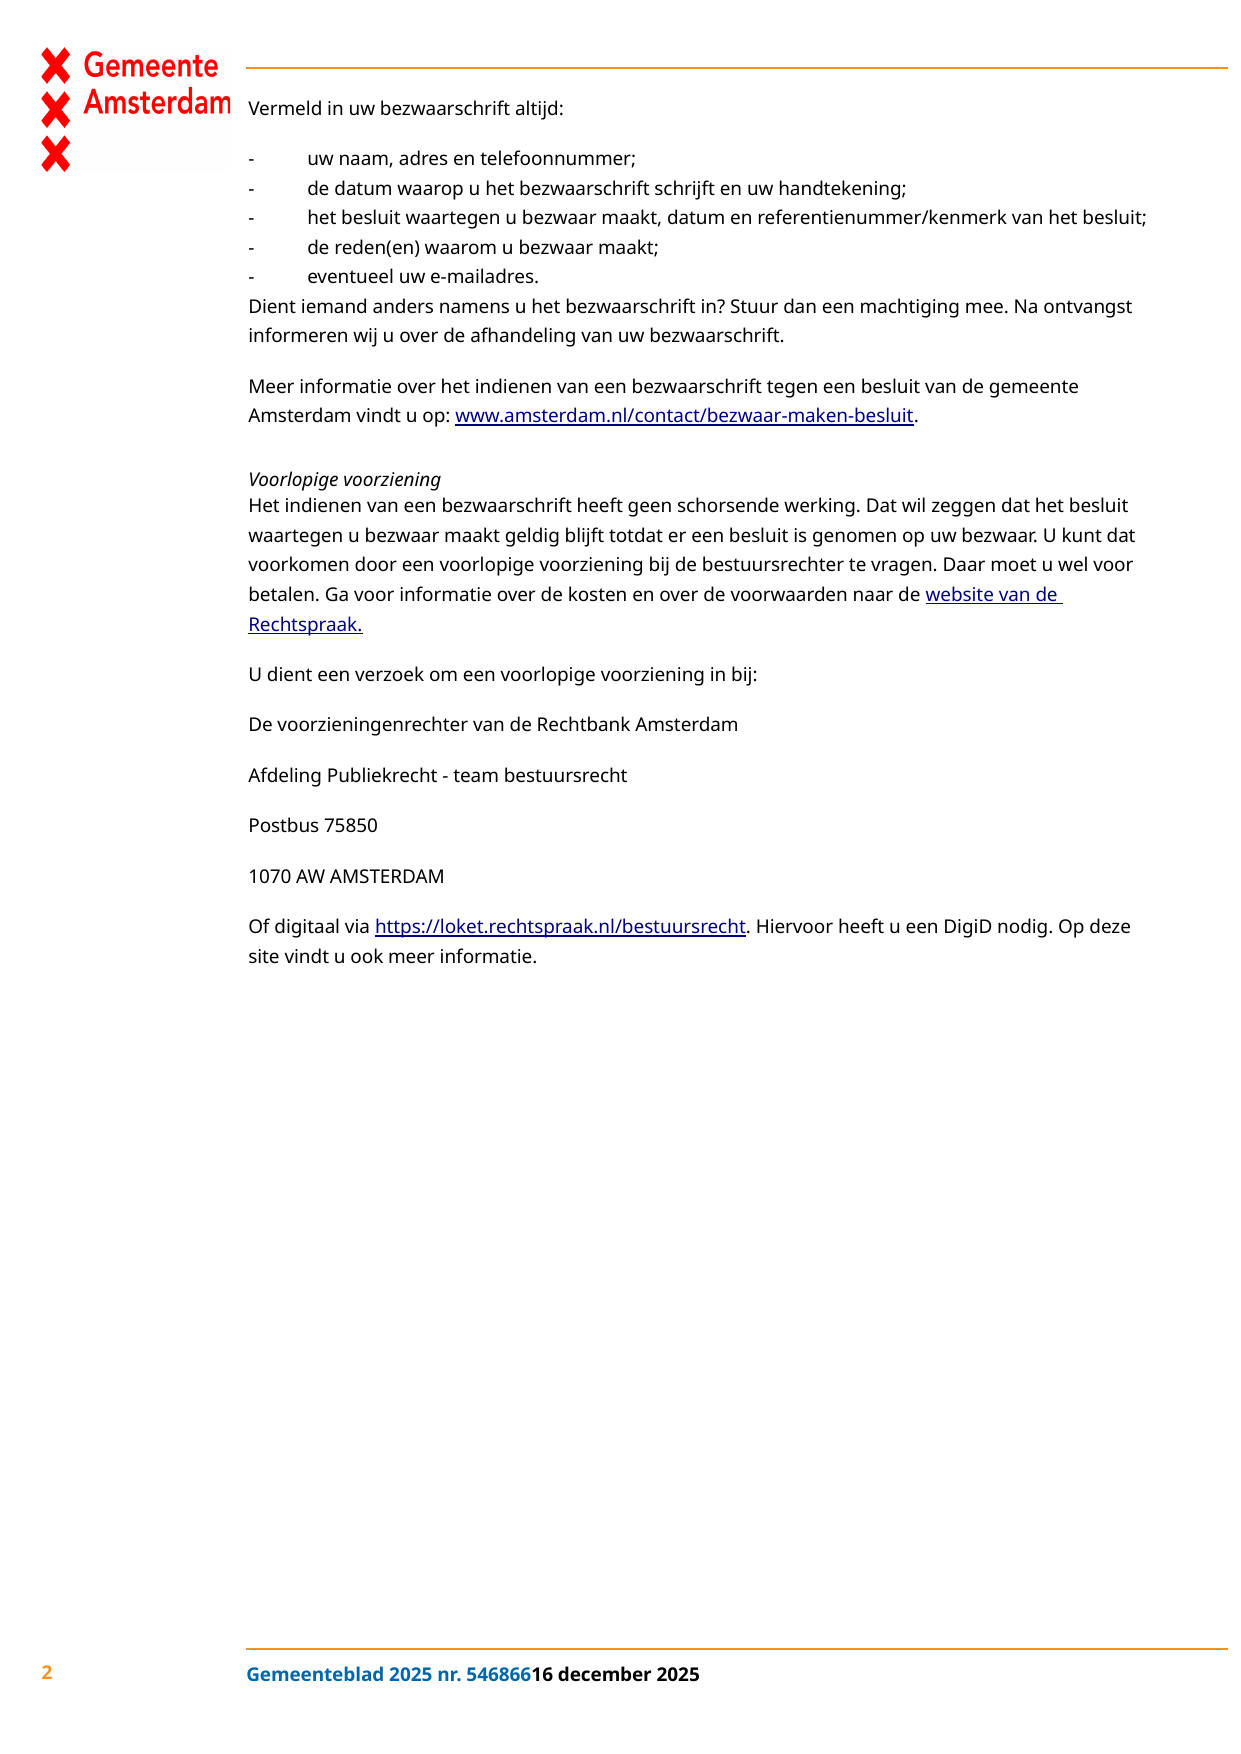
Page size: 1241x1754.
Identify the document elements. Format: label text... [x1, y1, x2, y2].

text Het indienen van een bezwaarschrift heeft geen schorsende werking. Dat wil zeggen dat het besluit waartegen u bezwaar maakt geldig blijft totdat er een besluit is genomen op uw bezwaar. U kunt dat voorkomen door een voorlopige voorziening bij de bestuursrechter te vragen. Daar moet u wel voor betalen. Ga voor informatie over de kosten en over de voorwaarden naar de website van de Rechtspraak. [248, 492, 1152, 636]
list de reden(en) waarom u bezwaar maakt; [248, 234, 1152, 260]
text Voorlopige voorziening [248, 467, 1152, 492]
text Afdeling Publiekrecht - team bestuursrecht [248, 762, 1152, 788]
text Vermeld in uw bezwaarschrift altijd: [248, 95, 1152, 121]
text Dient iemand anders namens u het bezwaarschrift in? Stuur dan een machtiging mee. Na ontvangst informeren wij u over de afhandeling van uw bezwaarschrift. [248, 293, 1152, 348]
list eventueel uw e-mailadres. [248, 263, 1152, 289]
text 1070 AW AMSTERDAM [248, 863, 1152, 888]
picture [41, 47, 231, 172]
text Of digitaal via https://loket.rechtspraak.nl/bestuursrecht. Hiervoor heeft u een DigiD nodig. Op deze site vindt u ook meer informatie. [248, 913, 1152, 968]
text Postbus 75850 [248, 812, 1152, 838]
list uw naam, adres en telefoonnummer; [248, 145, 1152, 171]
text Meer informatie over het indienen van een bezwaarschrift tegen een besluit van de gemeente Amsterdam vindt u op: www.amsterdam.nl/contact/bezwaar-maken-besluit. [248, 373, 1152, 428]
list het besluit waartegen u bezwaar maakt, datum en referentienummer/kenmerk van het besluit; [248, 204, 1152, 230]
list de datum waarop u het bezwaarschrift schrijft en uw handtekening; [248, 175, 1152, 201]
text U dient een verzoek om een voorlopige voorziening in bij: [248, 661, 1152, 687]
text De voorzieningenrechter van de Rechtbank Amsterdam [248, 712, 1152, 737]
